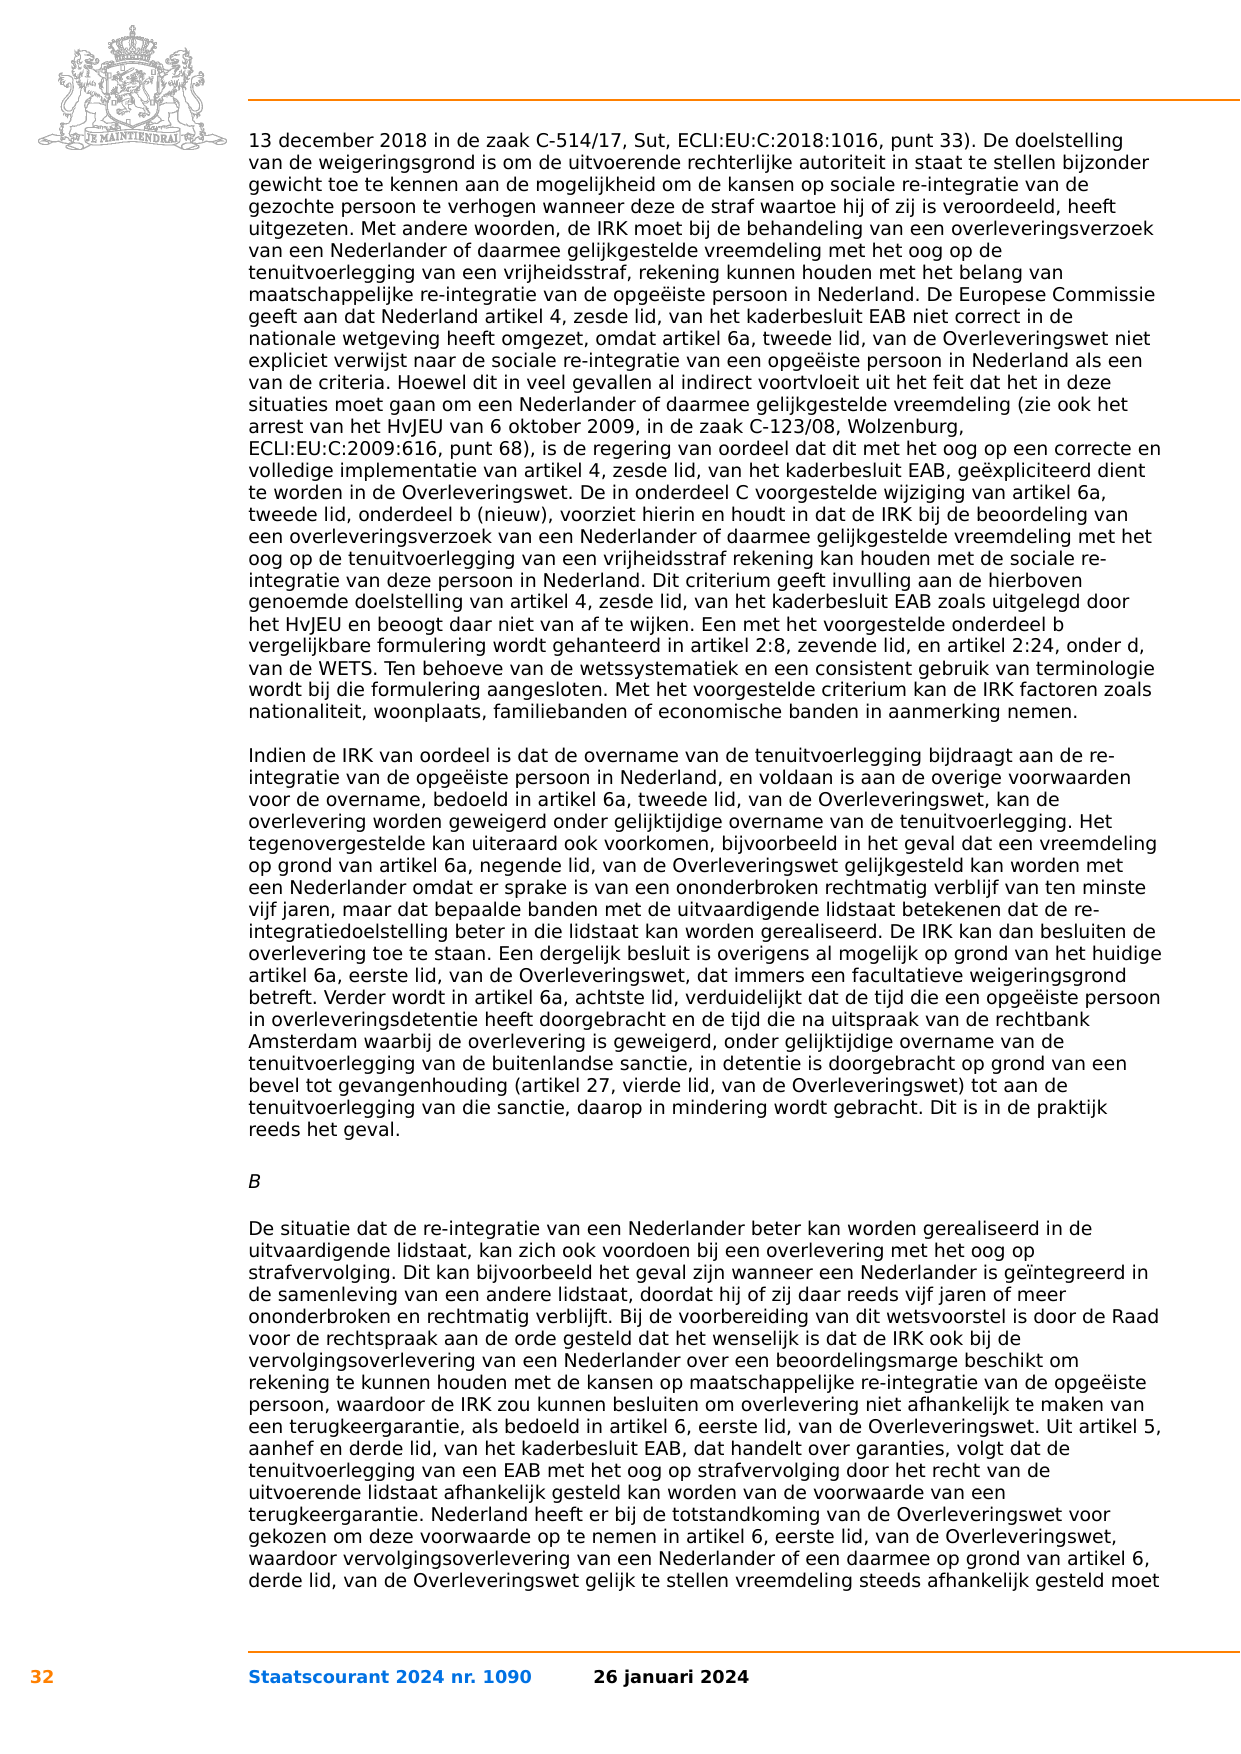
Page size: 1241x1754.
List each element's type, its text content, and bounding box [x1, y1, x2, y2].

text Indien de IRK van oordeel is dat de overname van de tenuitvoerlegging bijdraagt aan de re-integratie van de opgeëiste persoon in Nederland, en voldaan is aan de overige voorwaarden voor de overname, bedoeld in artikel 6a, tweede lid, van de Overleveringswet, kan de overlevering worden geweigerd onder gelijktijdige overname van de tenuitvoerlegging. Het tegenovergestelde kan uiteraard ook voorkomen, bijvoorbeeld in het geval dat een vreemdeling op grond van artikel 6a, negende lid, van de Overleveringswet gelijkgesteld kan worden met een Nederlander omdat er sprake is van een ononderbroken rechtmatig verblijf van ten minste vijf jaren, maar dat bepaalde banden met de uitvaardigende lidstaat betekenen dat de re-integratiedoelstelling beter in die lidstaat kan worden gerealiseerd. De IRK kan dan besluiten de overlevering toe te staan. Een dergelijk besluit is overigens al mogelijk op grond van het huidige artikel 6a, eerste lid, van de Overleveringswet, dat immers een facultatieve weigeringsgrond betreft. Verder wordt in artikel 6a, achtste lid, verduidelijkt dat de tijd die een opgeëiste persoon in overleveringsdetentie heeft doorgebracht en de tijd die na uitspraak van de rechtbank Amsterdam waarbij de overlevering is geweigerd, onder gelijktijdige overname van de tenuitvoerlegging van de buitenlandse sanctie, in detentie is doorgebracht op grond van een bevel tot gevangenhouding (artikel 27, vierde lid, van de Overleveringswet) tot aan de tenuitvoerlegging van die sanctie, daarop in mindering wordt gebracht. Dit is in de praktijk reeds het geval. [248, 745, 1163, 1141]
text 13 december 2018 in de zaak C-514/17, Sut, ECLI:EU:C:2018:1016, punt 33). De doelstelling van de weigeringsgrond is om de uitvoerende rechterlijke autoriteit in staat te stellen bijzonder gewicht toe te kennen aan de mogelijkheid om de kansen op sociale re-integratie van de gezochte persoon te verhogen wanneer deze de straf waartoe hij of zij is veroordeeld, heeft uitgezeten. Met andere woorden, de IRK moet bij de behandeling van een overleveringsverzoek van een Nederlander of daarmee gelijkgestelde vreemdeling met het oog op de tenuitvoerlegging van een vrijheidsstraf, rekening kunnen houden met het belang van maatschappelijke re-integratie van de opgeëiste persoon in Nederland. De Europese Commissie geeft aan dat Nederland artikel 4, zesde lid, van het kaderbesluit EAB niet correct in de nationale wetgeving heeft omgezet, omdat artikel 6a, tweede lid, van de Overleveringswet niet expliciet verwijst naar de sociale re-integratie van een opgeëiste persoon in Nederland als een van de criteria. Hoewel dit in veel gevallen al indirect voortvloeit uit het feit dat het in deze situaties moet gaan om een Nederlander of daarmee gelijkgestelde vreemdeling (zie ook het arrest van het HvJEU van 6 oktober 2009, in de zaak C-123/08, Wolzenburg, ECLI:EU:C:2009:616, punt 68), is de regering van oordeel dat dit met het oog op een correcte en volledige implementatie van artikel 4, zesde lid, van het kaderbesluit EAB, geëxpliciteerd dient te worden in de Overleveringswet. De in onderdeel C voorgestelde wijziging van artikel 6a, tweede lid, onderdeel b (nieuw), voorziet hierin en houdt in dat de IRK bij de beoordeling van een overleveringsverzoek van een Nederlander of daarmee gelijkgestelde vreemdeling met het oog op de tenuitvoerlegging van een vrijheidsstraf rekening kan houden met de sociale re-integratie van deze persoon in Nederland. Dit criterium geeft invulling aan de hierboven genoemde doelstelling van artikel 4, zesde lid, van het kaderbesluit EAB zoals uitgelegd door het HvJEU en beoogt daar niet van af te wijken. Een met het voorgestelde onderdeel b vergelijkbare formulering wordt gehanteerd in artikel 2:8, zevende lid, en artikel 2:24, onder d, van de WETS. Ten behoeve van de wetssystematiek en een consistent gebruik van terminologie wordt bij die formulering aangesloten. Met het voorgestelde criterium kan de IRK factoren zoals nationaliteit, woonplaats, familiebanden of economische banden in aanmerking nemen. [248, 130, 1163, 723]
subtitle B [248, 1171, 1163, 1193]
text De situatie dat de re-integratie van een Nederlander beter kan worden gerealiseerd in de uitvaardigende lidstaat, kan zich ook voordoen bij een overlevering met het oog op strafvervolging. Dit kan bijvoorbeeld het geval zijn wanneer een Nederlander is geïntegreerd in de samenleving van een andere lidstaat, doordat hij of zij daar reeds vijf jaren of meer ononderbroken en rechtmatig verblijft. Bij de voorbereiding van dit wetsvoorstel is door de Raad voor de rechtspraak aan de orde gesteld dat het wenselijk is dat de IRK ook bij de vervolgingsoverlevering van een Nederlander over een beoordelingsmarge beschikt om rekening te kunnen houden met de kansen op maatschappelijke re-integratie van de opgeëiste persoon, waardoor de IRK zou kunnen besluiten om overlevering niet afhankelijk te maken van een terugkeergarantie, als bedoeld in artikel 6, eerste lid, van de Overleveringswet. Uit artikel 5, aanhef en derde lid, van het kaderbesluit EAB, dat handelt over garanties, volgt dat de tenuitvoerlegging van een EAB met het oog op strafvervolging door het recht van de uitvoerende lidstaat afhankelijk gesteld kan worden van de voorwaarde van een terugkeergarantie. Nederland heeft er bij de totstandkoming van de Overleveringswet voor gekozen om deze voorwaarde op te nemen in artikel 6, eerste lid, van de Overleveringswet, waardoor vervolgingsoverlevering van een Nederlander of een daarmee op grond van artikel 6, derde lid, van de Overleveringswet gelijk te stellen vreemdeling steeds afhankelijk gesteld moet [248, 1218, 1163, 1591]
picture [38, 25, 227, 150]
